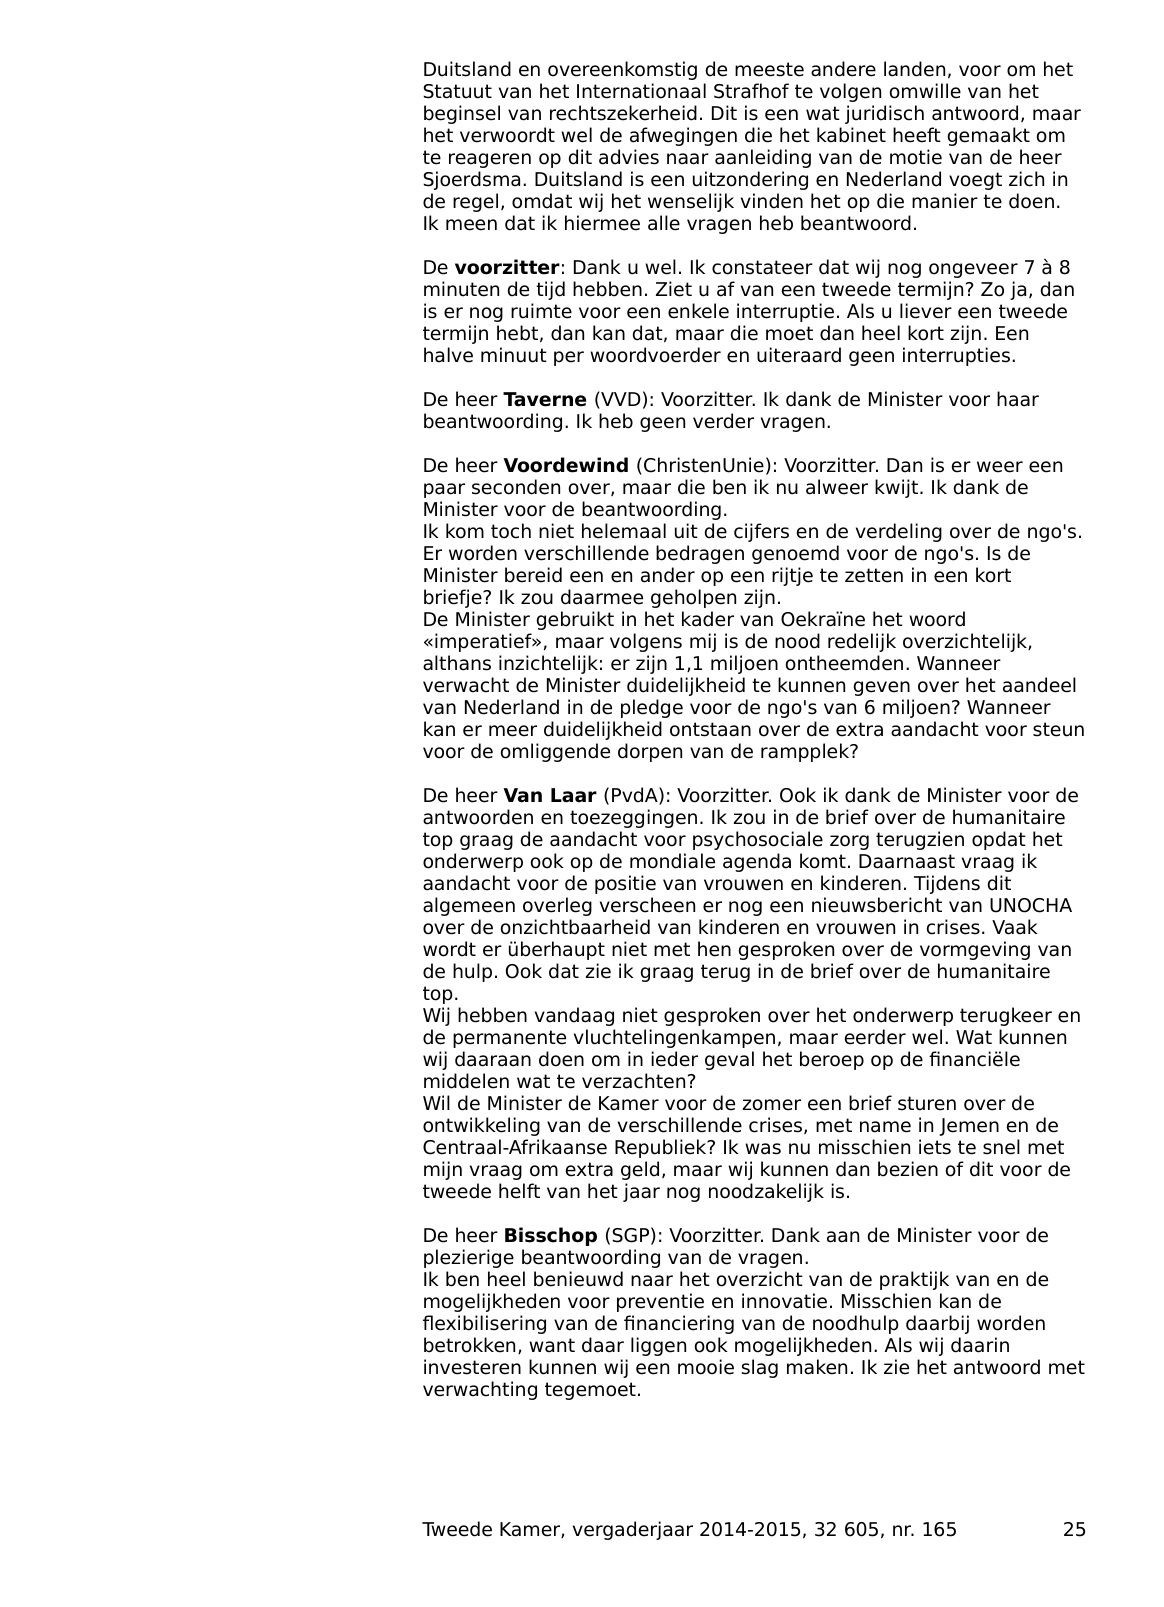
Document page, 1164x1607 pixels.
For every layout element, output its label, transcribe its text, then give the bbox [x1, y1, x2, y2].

text Wij hebben vandaag niet gesproken over het onderwerp terugkeer en de permanente vluchtelingenkampen, maar eerder wel. Wat kunnen wij daaraan doen om in ieder geval het beroep op de financiële middelen wat te verzachten? [422, 1005, 1087, 1093]
text Ik kom toch niet helemaal uit de cijfers en de verdeling over de ngo's. Er worden verschillende bedragen genoemd voor de ngo's. Is de Minister bereid een en ander op een rijtje te zetten in een kort briefje? Ik zou daarmee geholpen zijn. [422, 521, 1087, 609]
text De voorzitter: Dank u wel. Ik constateer dat wij nog ongeveer 7 à 8 minuten de tijd hebben. Ziet u af van een tweede termijn? Zo ja, dan is er nog ruimte voor een enkele interruptie. Als u liever een tweede termijn hebt, dan kan dat, maar die moet dan heel kort zijn. Een halve minuut per woordvoerder en uiteraard geen interrupties. [422, 257, 1087, 367]
text Duitsland en overeenkomstig de meeste andere landen, voor om het Statuut van het Internationaal Strafhof te volgen omwille van het beginsel van rechtszekerheid. Dit is een wat juridisch antwoord, maar het verwoordt wel de afwegingen die het kabinet heeft gemaakt om te reageren op dit advies naar aanleiding van de motie van de heer Sjoerdsma. Duitsland is een uitzondering en Nederland voegt zich in de regel, omdat wij het wenselijk vinden het op die manier te doen. [422, 59, 1087, 213]
text De heer Bisschop (SGP): Voorzitter. Dank aan de Minister voor de plezierige beantwoording van de vragen. [422, 1225, 1087, 1269]
text De heer Taverne (VVD): Voorzitter. Ik dank de Minister voor haar beantwoording. Ik heb geen verder vragen. [422, 389, 1087, 433]
text De heer Voordewind (ChristenUnie): Voorzitter. Dan is er weer een paar seconden over, maar die ben ik nu alweer kwijt. Ik dank de Minister voor de beantwoording. [422, 455, 1087, 521]
text Wil de Minister de Kamer voor de zomer een brief sturen over de ontwikkeling van de verschillende crises, met name in Jemen en de Centraal-Afrikaanse Republiek? Ik was nu misschien iets te snel met mijn vraag om extra geld, maar wij kunnen dan bezien of dit voor de tweede helft van het jaar nog noodzakelijk is. [422, 1093, 1087, 1203]
text De Minister gebruikt in het kader van Oekraïne het woord «imperatief», maar volgens mij is de nood redelijk overzichtelijk, althans inzichtelijk: er zijn 1,1 miljoen ontheemden. Wanneer verwacht de Minister duidelijkheid te kunnen geven over het aandeel van Nederland in de pledge voor de ngo's van 6 miljoen? Wanneer kan er meer duidelijkheid ontstaan over de extra aandacht voor steun voor de omliggende dorpen van de rampplek? [422, 609, 1087, 763]
text Ik ben heel benieuwd naar het overzicht van de praktijk van en de mogelijkheden voor preventie en innovatie. Misschien kan de flexibilisering van de financiering van de noodhulp daarbij worden betrokken, want daar liggen ook mogelijkheden. Als wij daarin investeren kunnen wij een mooie slag maken. Ik zie het antwoord met verwachting tegemoet. [422, 1269, 1087, 1401]
text Ik meen dat ik hiermee alle vragen heb beantwoord. [422, 213, 1087, 235]
text De heer Van Laar (PvdA): Voorzitter. Ook ik dank de Minister voor de antwoorden en toezeggingen. Ik zou in de brief over de humanitaire top graag de aandacht voor psychosociale zorg terugzien opdat het onderwerp ook op de mondiale agenda komt. Daarnaast vraag ik aandacht voor de positie van vrouwen en kinderen. Tijdens dit algemeen overleg verscheen er nog een nieuwsbericht van UNOCHA over de onzichtbaarheid van kinderen en vrouwen in crises. Vaak wordt er überhaupt niet met hen gesproken over de vormgeving van de hulp. Ook dat zie ik graag terug in de brief over de humanitaire top. [422, 785, 1087, 1005]
